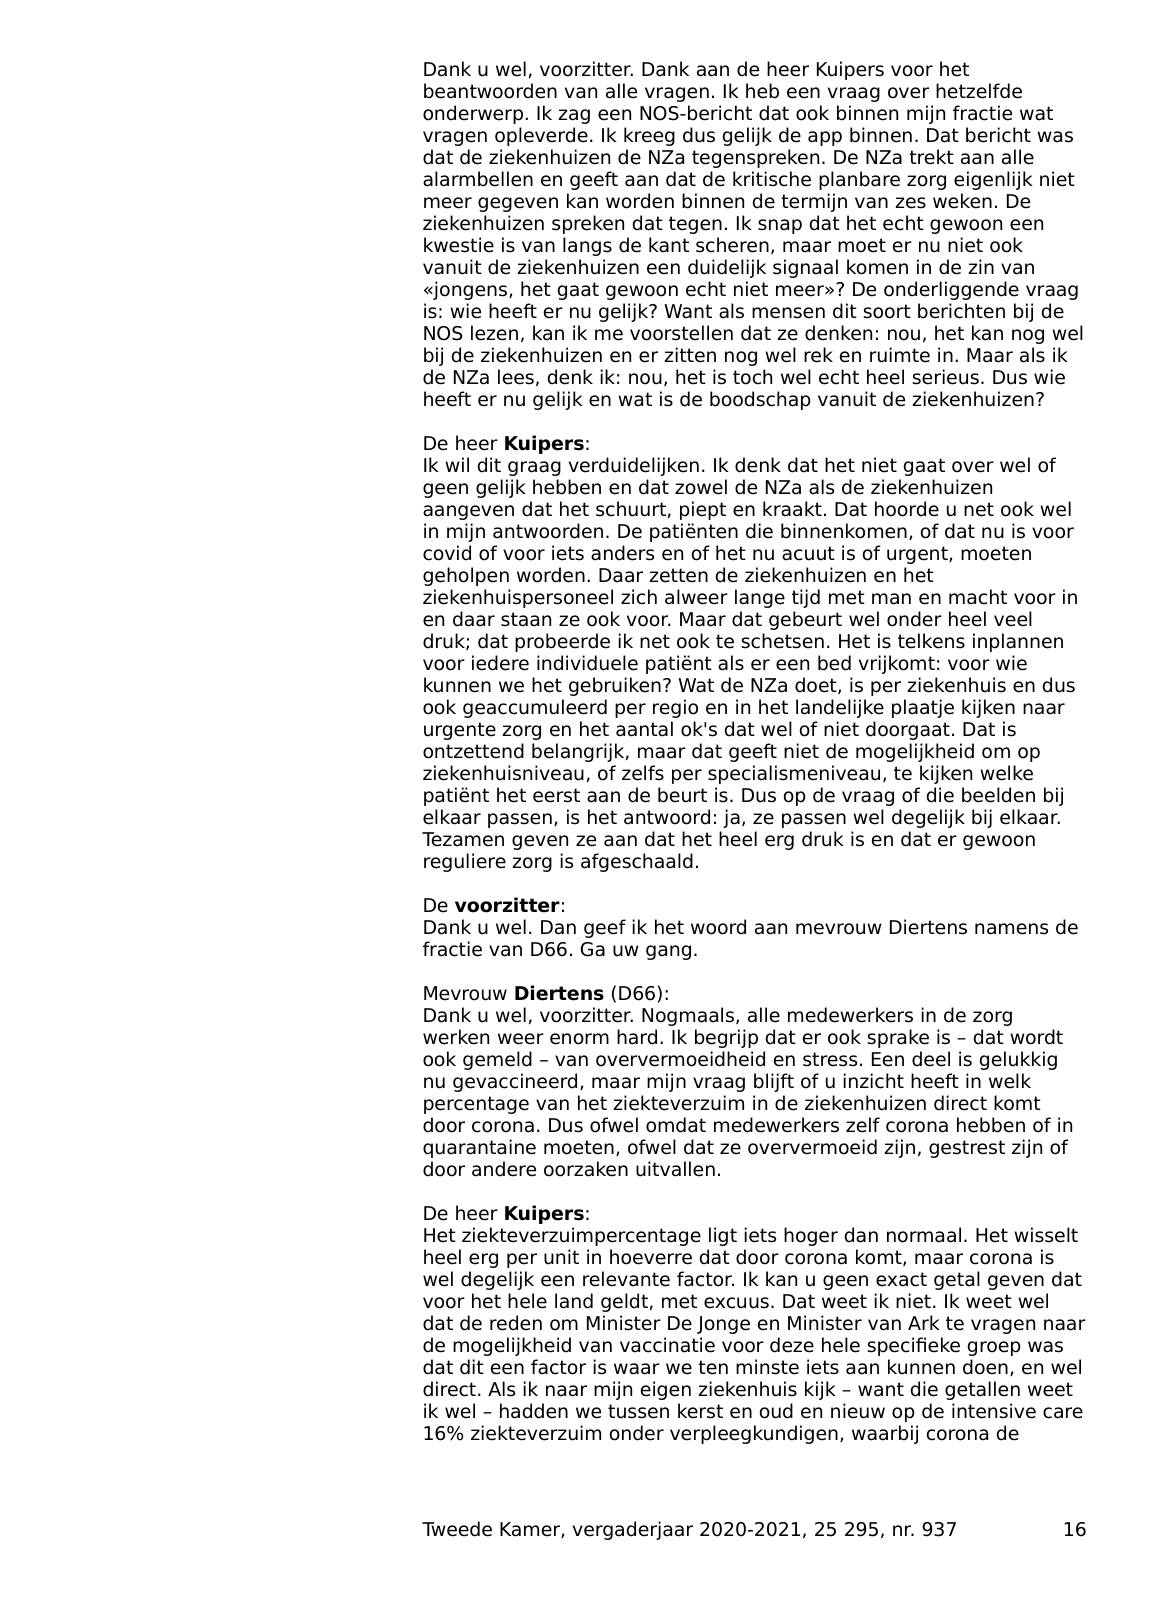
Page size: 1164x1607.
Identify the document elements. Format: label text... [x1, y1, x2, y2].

text Dank u wel. Dan geef ik het woord aan mevrouw Diertens namens de fractie van D66. Ga uw gang. [422, 917, 1087, 961]
text Het ziekteverzuimpercentage ligt iets hoger dan normaal. Het wisselt heel erg per unit in hoeverre dat door corona komt, maar corona is wel degelijk een relevante factor. Ik kan u geen exact getal geven dat voor het hele land geldt, met excuus. Dat weet ik niet. Ik weet wel dat de reden om Minister De Jonge en Minister van Ark te vragen naar de mogelijkheid van vaccinatie voor deze hele specifieke groep was dat dit een factor is waar we ten minste iets aan kunnen doen, en wel direct. Als ik naar mijn eigen ziekenhuis kijk – want die getallen weet ik wel – hadden we tussen kerst en oud en nieuw op de intensive care 16% ziekteverzuim onder verpleegkundigen, waarbij corona de [422, 1225, 1087, 1444]
text Ik wil dit graag verduidelijken. Ik denk dat het niet gaat over wel of geen gelijk hebben en dat zowel de NZa als de ziekenhuizen aangeven dat het schuurt, piept en kraakt. Dat hoorde u net ook wel in mijn antwoorden. De patiënten die binnenkomen, of dat nu is voor covid of voor iets anders en of het nu acuut is of urgent, moeten geholpen worden. Daar zetten de ziekenhuizen en het ziekenhuispersoneel zich alweer lange tijd met man en macht voor in en daar staan ze ook voor. Maar dat gebeurt wel onder heel veel druk; dat probeerde ik net ook te schetsen. Het is telkens inplannen voor iedere individuele patiënt als er een bed vrijkomt: voor wie kunnen we het gebruiken? Wat de NZa doet, is per ziekenhuis en dus ook geaccumuleerd per regio en in het landelijke plaatje kijken naar urgente zorg en het aantal ok's dat wel of niet doorgaat. Dat is ontzettend belangrijk, maar dat geeft niet de mogelijkheid om op ziekenhuisniveau, of zelfs per specialismeniveau, te kijken welke patiënt het eerst aan de beurt is. Dus op de vraag of die beelden bij elkaar passen, is het antwoord: ja, ze passen wel degelijk bij elkaar. Tezamen geven ze aan dat het heel erg druk is en dat er gewoon reguliere zorg is afgeschaald. [422, 455, 1087, 872]
text De voorzitter: [422, 895, 1087, 917]
text Dank u wel, voorzitter. Dank aan de heer Kuipers voor het beantwoorden van alle vragen. Ik heb een vraag over hetzelfde onderwerp. Ik zag een NOS-bericht dat ook binnen mijn fractie wat vragen opleverde. Ik kreeg dus gelijk de app binnen. Dat bericht was dat de ziekenhuizen de NZa tegenspreken. De NZa trekt aan alle alarmbellen en geeft aan dat de kritische planbare zorg eigenlijk niet meer gegeven kan worden binnen de termijn van zes weken. De ziekenhuizen spreken dat tegen. Ik snap dat het echt gewoon een kwestie is van langs de kant scheren, maar moet er nu niet ook vanuit de ziekenhuizen een duidelijk signaal komen in de zin van «jongens, het gaat gewoon echt niet meer»? De onderliggende vraag is: wie heeft er nu gelijk? Want als mensen dit soort berichten bij de NOS lezen, kan ik me voorstellen dat ze denken: nou, het kan nog wel bij de ziekenhuizen en er zitten nog wel rek en ruimte in. Maar als ik de NZa lees, denk ik: nou, het is toch wel echt heel serieus. Dus wie heeft er nu gelijk en wat is de boodschap vanuit de ziekenhuizen? [422, 59, 1087, 411]
text De heer Kuipers: [422, 433, 1087, 455]
text Dank u wel, voorzitter. Nogmaals, alle medewerkers in de zorg werken weer enorm hard. Ik begrijp dat er ook sprake is – dat wordt ook gemeld – van oververmoeidheid en stress. Een deel is gelukkig nu gevaccineerd, maar mijn vraag blijft of u inzicht heeft in welk percentage van het ziekteverzuim in de ziekenhuizen direct komt door corona. Dus ofwel omdat medewerkers zelf corona hebben of in quarantaine moeten, ofwel dat ze oververmoeid zijn, gestrest zijn of door andere oorzaken uitvallen. [422, 1005, 1087, 1181]
text De heer Kuipers: [422, 1203, 1087, 1225]
text Mevrouw Diertens (D66): [422, 983, 1087, 1005]
